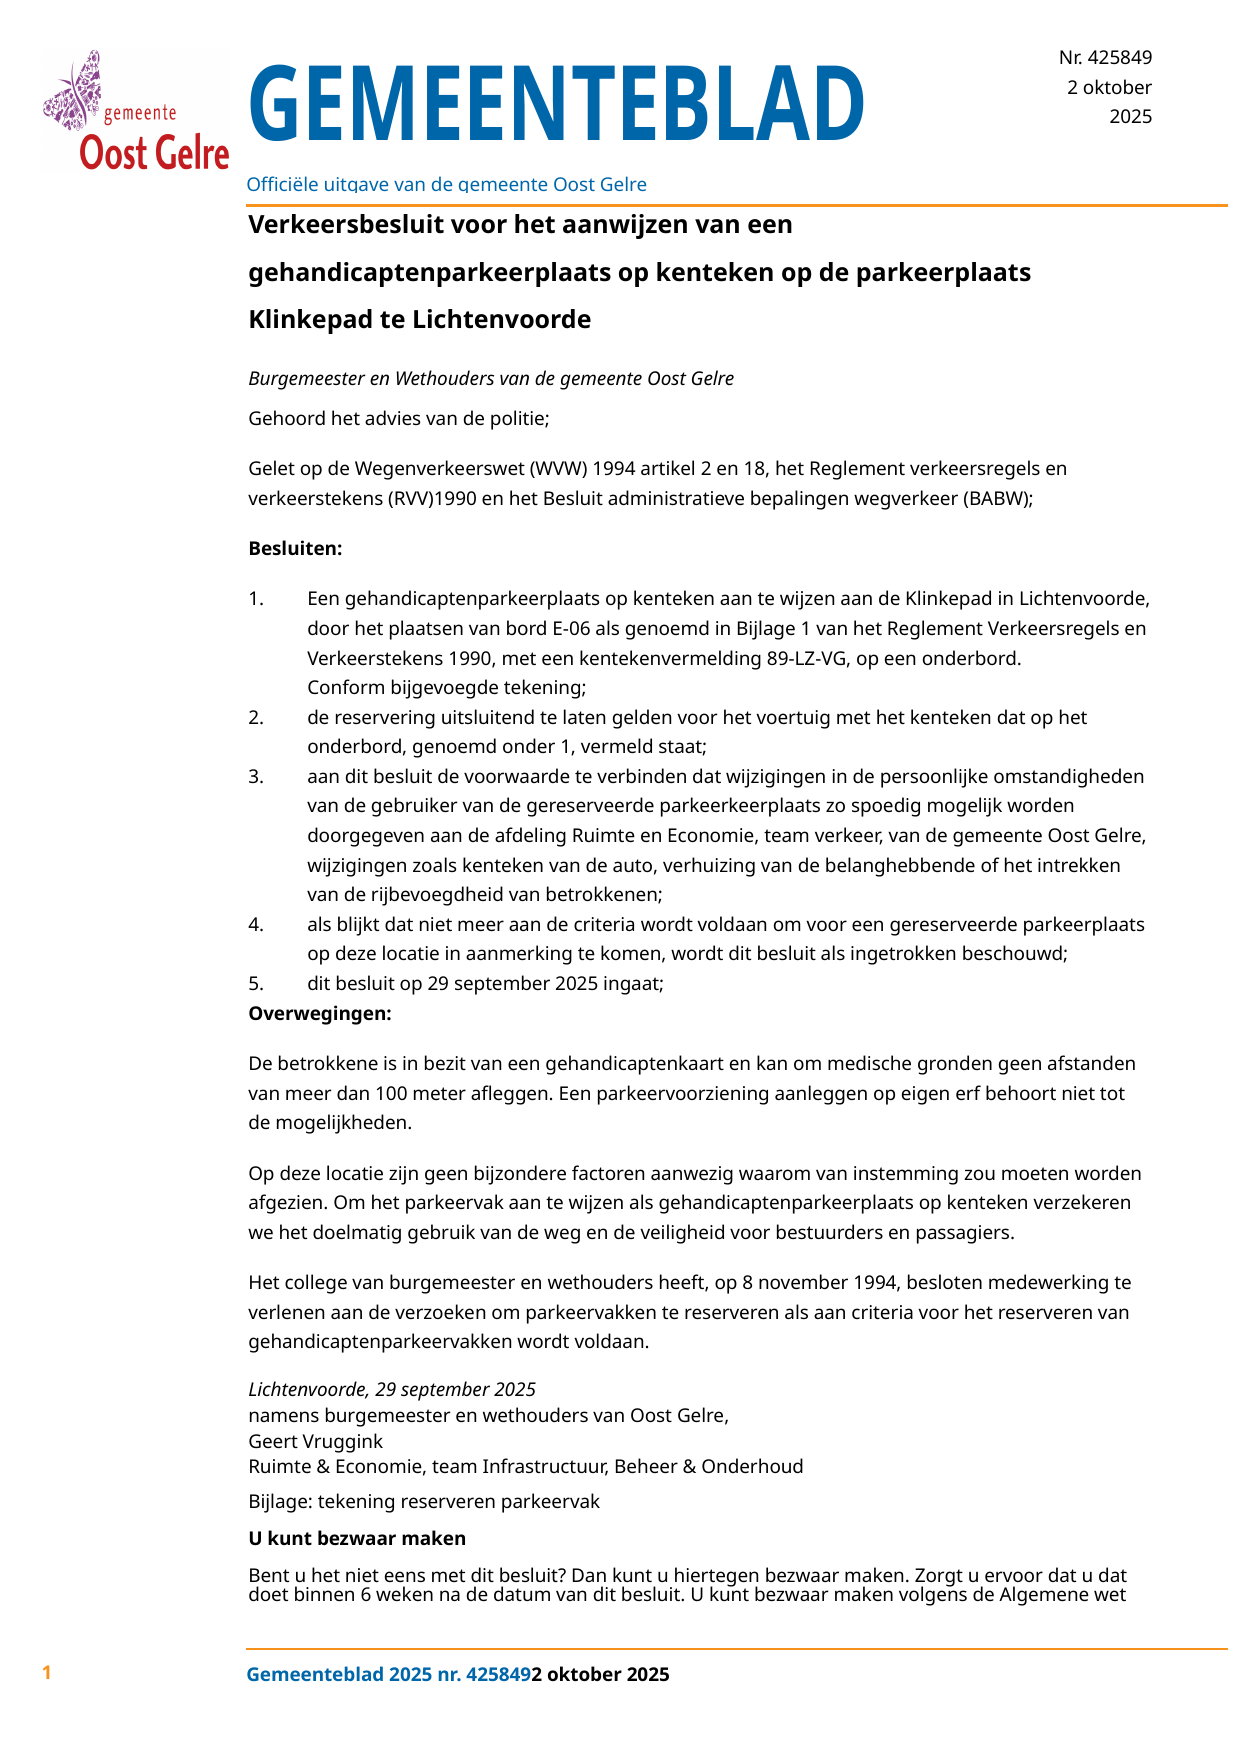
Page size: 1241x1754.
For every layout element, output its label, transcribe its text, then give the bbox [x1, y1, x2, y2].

text Op deze locatie zijn geen bijzondere factoren aanwezig waarom van instemming zou moeten worden afgezien. Om het parkeervak aan te wijzen als gehandicaptenparkeerplaats op kenteken verzekeren we het doelmatig gebruik van de weg en de veiligheid voor bestuurders en passagiers. [248, 1160, 1152, 1245]
text U kunt bezwaar maken [248, 1530, 1152, 1549]
text Burgemeester en Wethouders van de gemeente Oost Gelre [248, 366, 1152, 391]
text namens burgemeester en wethouders van Oost Gelre, [248, 1402, 1152, 1428]
text Het college van burgemeester en wethouders heeft, op 8 november 1994, besloten medewerking te verlenen aan de verzoeken om parkeervakken te reserveren als aan criteria voor het reserveren van gehandicaptenparkeervakken wordt voldaan. [248, 1269, 1152, 1354]
text Bijlage: tekening reserveren parkeervak [248, 1493, 1152, 1512]
text Lichtenvoorde, 29 september 2025 [248, 1376, 1152, 1402]
text Verkeersbesluit voor het aanwijzen van een gehandicaptenparkeerplaats op kenteken op de parkeerplaats Klinkepad te Lichtenvoorde [248, 207, 1152, 336]
list Conform bijgevoegde tekening; [248, 674, 1152, 700]
text De betrokkene is in bezit van een gehandicaptenkaart en kan om medische gronden geen afstanden van meer dan 100 meter afleggen. Een parkeervoorziening aanleggen op eigen erf behoort niet tot de mogelijkheden. [248, 1050, 1152, 1135]
text Ruimte & Economie, team Infrastructuur, Beheer & Onderhoud [248, 1453, 1152, 1479]
text Overwegingen: [248, 1000, 1152, 1026]
text Gehoord het advies van de politie; [248, 405, 1152, 431]
list Een gehandicaptenparkeerplaats op kenteken aan te wijzen aan de Klinkepad in Lichtenvoorde, door het plaatsen van bord E-06 als genoemd in Bijlage 1 van het Reglement Verkeersregels en Verkeerstekens 1990, met een kentekenvermelding 89-LZ-VG, op een onderbord. [248, 586, 1152, 671]
list aan dit besluit de voorwaarde te verbinden dat wijzigingen in de persoonlijke omstandigheden van de gebruiker van de gereserveerde parkeerkeerplaats zo spoedig mogelijk worden doorgegeven aan de afdeling Ruimte en Economie, team verkeer, van de gemeente Oost Gelre, wijzigingen zoals kenteken van de auto, verhuizing van de belanghebbende of het intrekken van de rijbevoegdheid van betrokkenen; [248, 763, 1152, 907]
text Besluiten: [248, 535, 1152, 561]
list als blijkt dat niet meer aan de criteria wordt voldaan om voor een gereserveerde parkeerplaats op deze locatie in aanmerking te komen, wordt dit besluit als ingetrokken beschouwd; [248, 911, 1152, 966]
text Bent u het niet eens met dit besluit? Dan kunt u hiertegen bezwaar maken. Zorgt u ervoor dat u dat doet binnen 6 weken na de datum van dit besluit. U kunt bezwaar maken volgens de Algemene wet [248, 1567, 1152, 1605]
list de reservering uitsluitend te laten gelden voor het voertuig met het kenteken dat op het onderbord, genoemd onder 1, vermeld staat; [248, 704, 1152, 759]
text Geert Vruggink [248, 1428, 1152, 1453]
list dit besluit op 29 september 2025 ingaat; [248, 970, 1152, 996]
text Gelet op de Wegenverkeerswet (WVW) 1994 artikel 2 en 18, het Reglement verkeersregels en verkeerstekens (RVV)1990 en het Besluit administratieve bepalingen wegverkeer (BABW); [248, 455, 1152, 511]
picture [41, 47, 231, 172]
